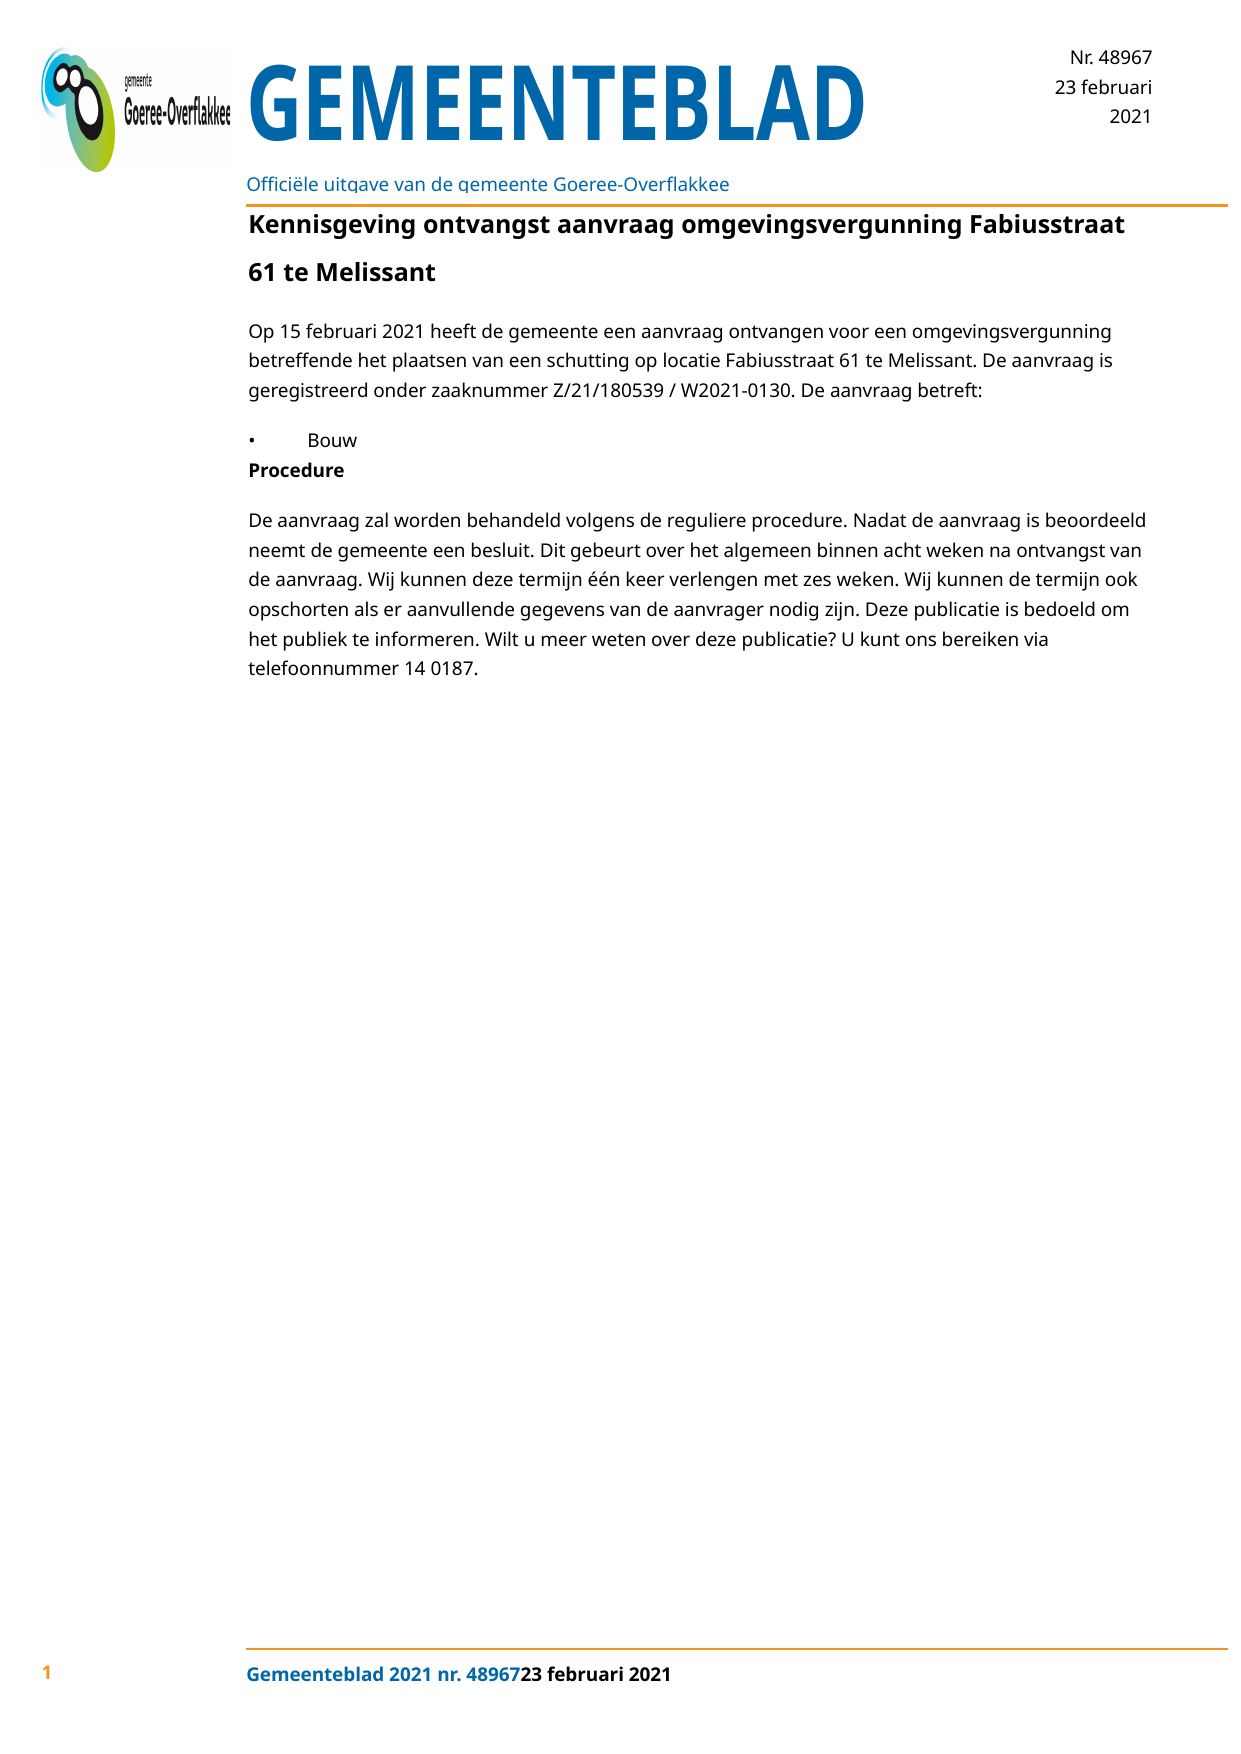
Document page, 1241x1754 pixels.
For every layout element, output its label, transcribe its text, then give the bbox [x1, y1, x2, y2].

text Procedure [248, 457, 1152, 483]
text Kennisgeving ontvangst aanvraag omgevingsvergunning Fabiusstraat 61 te Melissant [248, 207, 1152, 288]
text Op 15 februari 2021 heeft de gemeente een aanvraag ontvangen voor een omgevingsvergunning betreffende het plaatsen van een schutting op locatie Fabiusstraat 61 te Melissant. De aanvraag is geregistreerd onder zaaknummer Z/21/180539 / W2021-0130. De aanvraag betreft: [248, 318, 1152, 403]
text De aanvraag zal worden behandeld volgens de reguliere procedure. Nadat de aanvraag is beoordeeld neemt de gemeente een besluit. Dit gebeurt over het algemeen binnen acht weken na ontvangst van de aanvraag. Wij kunnen deze termijn één keer verlengen met zes weken. Wij kunnen de termijn ook opschorten als er aanvullende gegevens van de aanvrager nodig zijn. Deze publicatie is bedoeld om het publiek te informeren. Wilt u meer weten over deze publicatie? U kunt ons bereiken via telefoonnummer 14 0187. [248, 507, 1152, 681]
list Bouw [248, 427, 1152, 453]
picture [41, 47, 231, 172]
